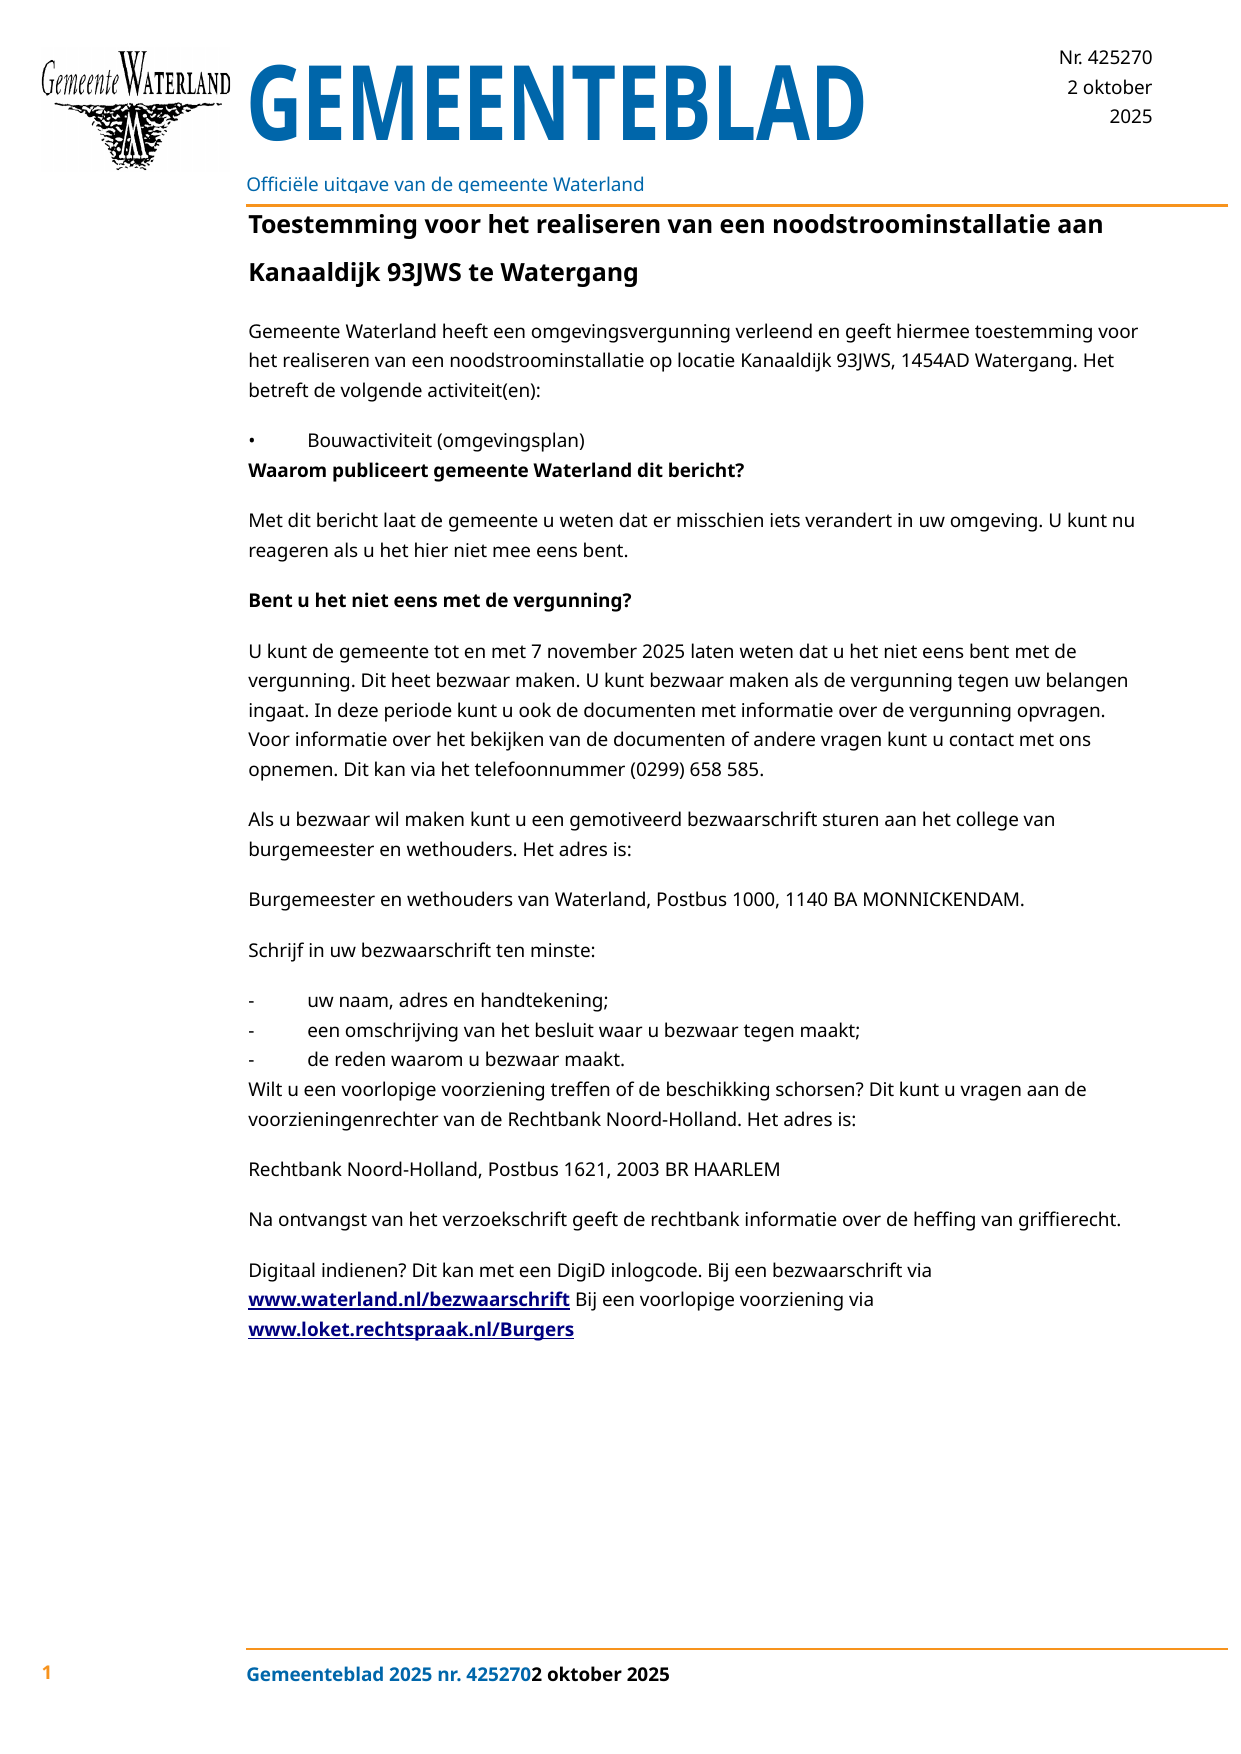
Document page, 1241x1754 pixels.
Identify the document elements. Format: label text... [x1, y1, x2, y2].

text Gemeente Waterland heeft een omgevingsvergunning verleend en geeft hiermee toestemming voor het realiseren van een noodstroominstallatie op locatie Kanaaldijk 93JWS, 1454AD Watergang. Het betreft de volgende activiteit(en): [248, 318, 1152, 403]
text Bent u het niet eens met de vergunning? [248, 587, 1152, 613]
text Wilt u een voorlopige voorziening treffen of de beschikking schorsen? Dit kunt u vragen aan de voorzieningenrechter van de Rechtbank Noord-Holland. Het adres is: [248, 1076, 1152, 1132]
list de reden waarom u bezwaar maakt. [248, 1047, 1152, 1072]
text Waarom publiceert gemeente Waterland dit bericht? [248, 457, 1152, 483]
text Rechtbank Noord-Holland, Postbus 1621, 2003 BR HAARLEM [248, 1156, 1152, 1182]
list een omschrijving van het besluit waar u bezwaar tegen maakt; [248, 1017, 1152, 1043]
list Bouwactiviteit (omgevingsplan) [248, 427, 1152, 453]
text Met dit bericht laat de gemeente u weten dat er misschien iets verandert in uw omgeving. U kunt nu reageren als u het hier niet mee eens bent. [248, 507, 1152, 563]
text Burgemeester en wethouders van Waterland, Postbus 1000, 1140 BA MONNICKENDAM. [248, 887, 1152, 912]
text U kunt de gemeente tot en met 7 november 2025 laten weten dat u het niet eens bent met de vergunning. Dit heet bezwaar maken. U kunt bezwaar maken als de vergunning tegen uw belangen ingaat. In deze periode kunt u ook de documenten met informatie over de vergunning opvragen. Voor informatie over het bekijken van de documenten of andere vragen kunt u contact met ons opnemen. Dit kan via het telefoonnummer (0299) 658 585. [248, 638, 1152, 782]
text Na ontvangst van het verzoekschrift geeft de rechtbank informatie over de heffing van griffierecht. [248, 1207, 1152, 1232]
text Toestemming voor het realiseren van een noodstroominstallatie aan Kanaaldijk 93JWS te Watergang [248, 207, 1152, 288]
text Als u bezwaar wil maken kunt u een gemotiveerd bezwaarschrift sturen aan het college van burgemeester en wethouders. Het adres is: [248, 807, 1152, 862]
text Digitaal indienen? Dit kan met een DigiD inlogcode. Bij een bezwaarschrift via www.waterland.nl/bezwaarschrift Bij een voorlopige voorziening via www.loket.rechtspraak.nl/Burgers [248, 1257, 1152, 1342]
list uw naam, adres en handtekening; [248, 987, 1152, 1013]
text Schrijf in uw bezwaarschrift ten minste: [248, 937, 1152, 963]
picture [41, 47, 231, 172]
